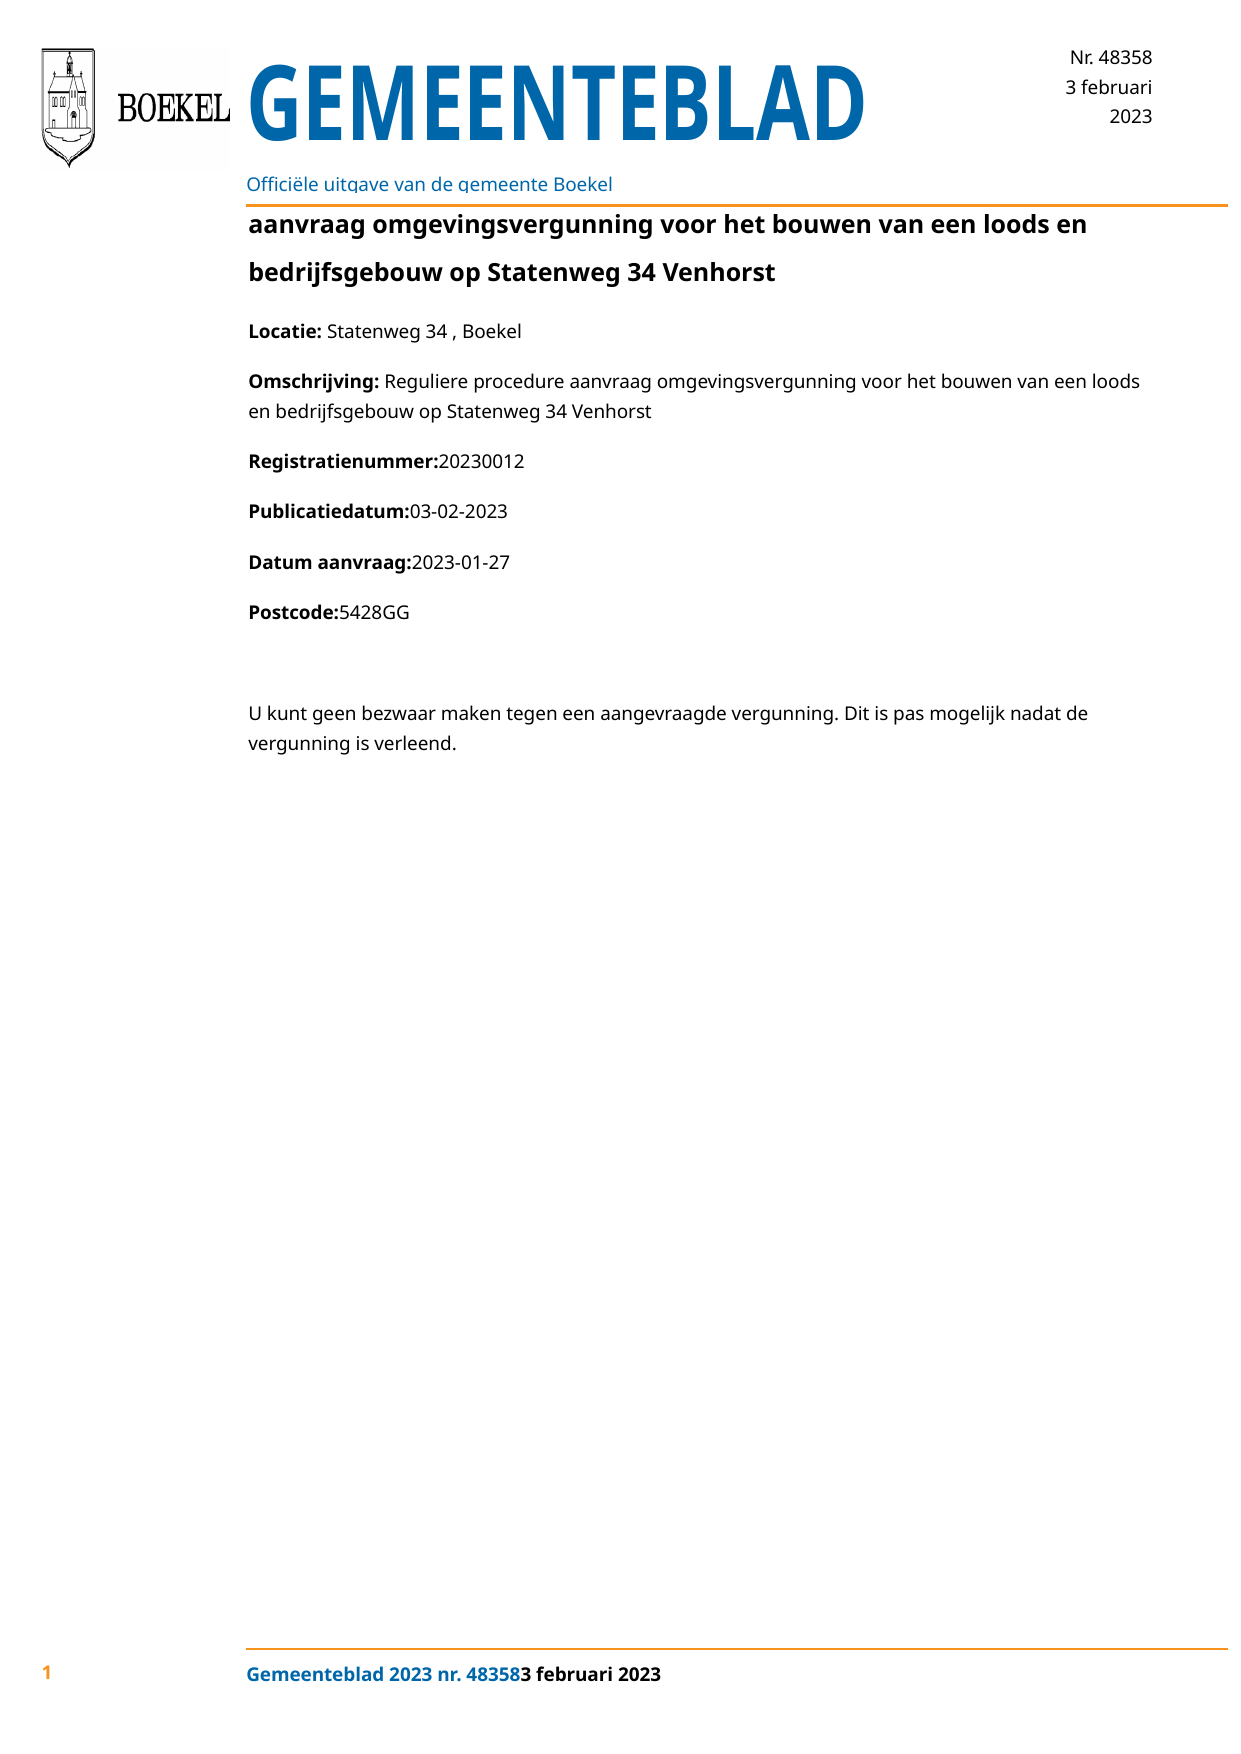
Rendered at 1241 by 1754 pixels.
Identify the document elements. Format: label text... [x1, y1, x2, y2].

text Publicatiedatum:03-02-2023 [248, 499, 1152, 524]
text Datum aanvraag:2023-01-27 [248, 549, 1152, 575]
text aanvraag omgevingsvergunning voor het bouwen van een loods en bedrijfsgebouw op Statenweg 34 Venhorst [248, 207, 1152, 288]
text Omschrijving: Reguliere procedure aanvraag omgevingsvergunning voor het bouwen van een loods en bedrijfsgebouw op Statenweg 34 Venhorst [248, 368, 1152, 424]
text Locatie: Statenweg 34 , Boekel [248, 318, 1152, 344]
text Registratienummer:20230012 [248, 448, 1152, 474]
text U kunt geen bezwaar maken tegen een aangevraagde vergunning. Dit is pas mogelijk nadat de vergunning is verleend. [248, 700, 1152, 756]
picture [41, 47, 231, 172]
text Postcode:5428GG [248, 599, 1152, 625]
